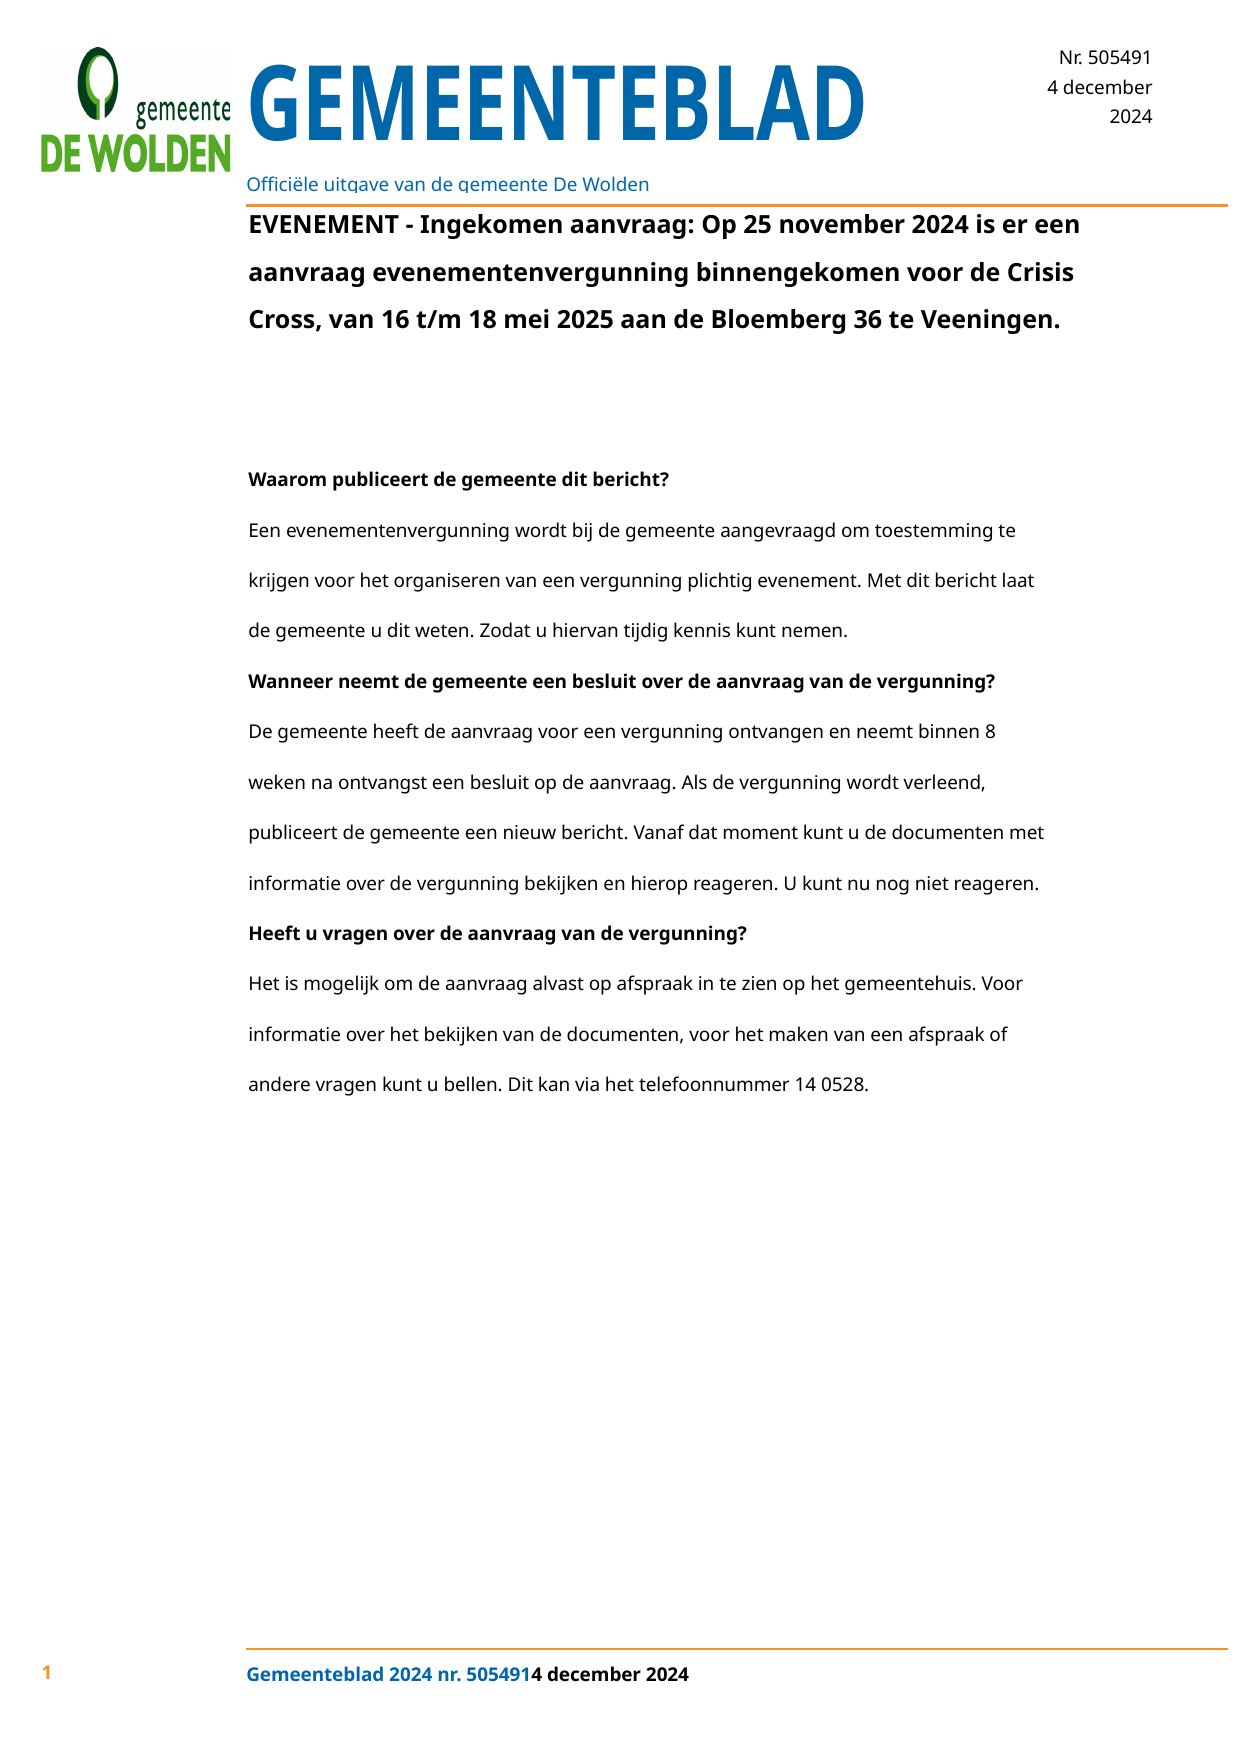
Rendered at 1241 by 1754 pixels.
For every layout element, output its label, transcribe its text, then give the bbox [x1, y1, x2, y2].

text Het is mogelijk om de aanvraag alvast op afspraak in te zien op het gemeentehuis. Voor [248, 971, 1152, 996]
text de gemeente u dit weten. Zodat u hiervan tijdig kennis kunt nemen. [248, 618, 1152, 643]
text Een evenementenvergunning wordt bij de gemeente aangevraagd om toestemming te [248, 517, 1152, 542]
text Heeft u vragen over de aanvraag van de vergunning? [248, 920, 1152, 946]
text informatie over de vergunning bekijken en hierop reageren. U kunt nu nog niet reageren. [248, 870, 1152, 895]
text andere vragen kunt u bellen. Dit kan via het telefoonnummer 14 0528. [248, 1071, 1152, 1097]
text publiceert de gemeente een nieuw bericht. Vanaf dat moment kunt u de documenten met [248, 819, 1152, 845]
text weken na ontvangst een besluit op de aanvraag. Als de vergunning wordt verleend, [248, 769, 1152, 794]
text krijgen voor het organiseren van een vergunning plichtig evenement. Met dit bericht laat [248, 567, 1152, 593]
text De gemeente heeft de aanvraag voor een vergunning ontvangen en neemt binnen 8 [248, 718, 1152, 744]
text Wanneer neemt de gemeente een besluit over de aanvraag van de vergunning? [248, 668, 1152, 694]
text EVENEMENT - Ingekomen aanvraag: Op 25 november 2024 is er een aanvraag evenementenvergunning binnengekomen voor de Crisis Cross, van 16 t/m 18 mei 2025 aan de Bloemberg 36 te Veeningen. [248, 207, 1152, 336]
picture [41, 47, 231, 172]
text Waarom publiceert de gemeente dit bericht? [248, 466, 1152, 492]
text informatie over het bekijken van de documenten, voor het maken van een afspraak of [248, 1021, 1152, 1047]
